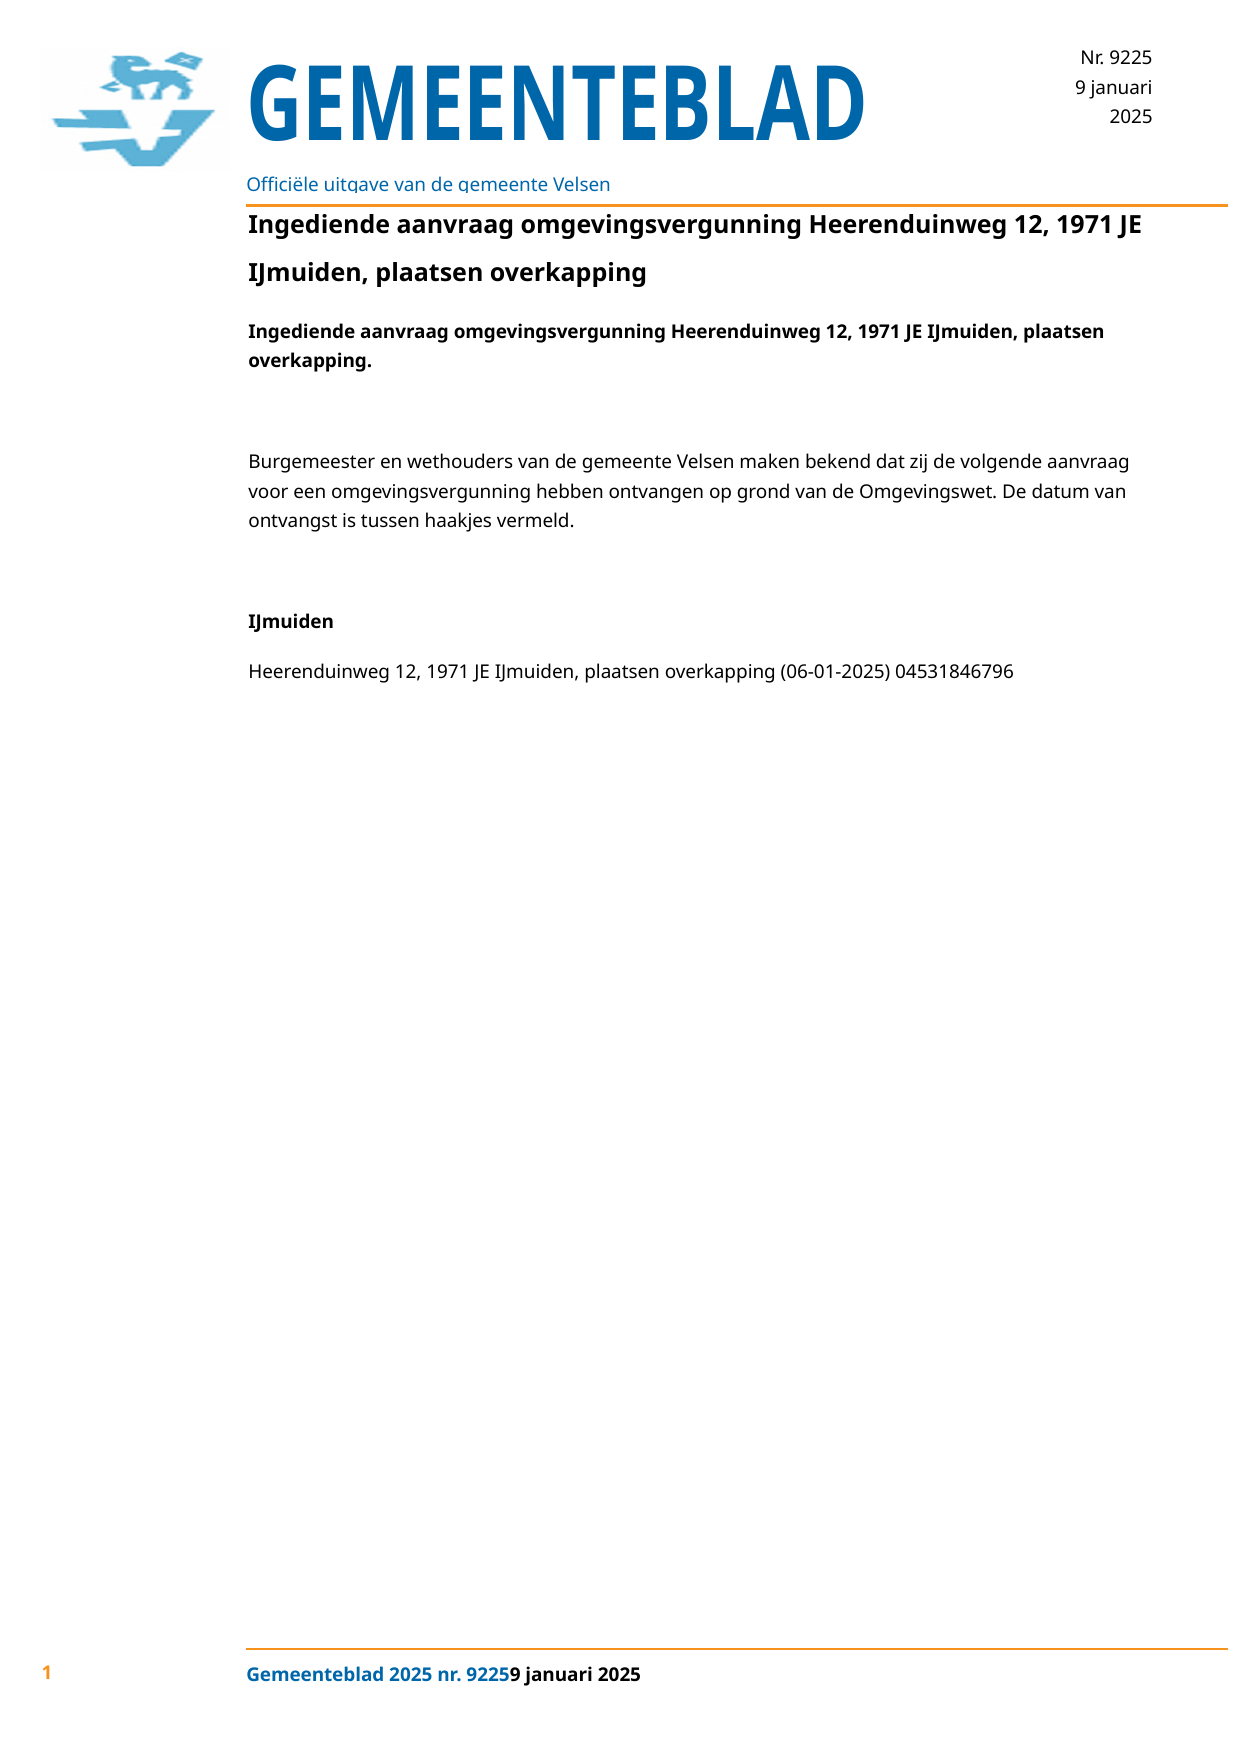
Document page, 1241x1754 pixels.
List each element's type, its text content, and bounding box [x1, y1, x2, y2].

text Heerenduinweg 12, 1971 JE IJmuiden, plaatsen overkapping (06-01-2025) 04531846796 [248, 659, 1152, 684]
text Ingediende aanvraag omgevingsvergunning Heerenduinweg 12, 1971 JE IJmuiden, plaatsen overkapping. [248, 318, 1152, 373]
text IJmuiden [248, 608, 1152, 634]
text Burgemeester en wethouders van de gemeente Velsen maken bekend dat zij de volgende aanvraag voor een omgevingsvergunning hebben ontvangen op grond van de Omgevingswet. De datum van ontvangst is tussen haakjes vermeld. [248, 448, 1152, 533]
text Ingediende aanvraag omgevingsvergunning Heerenduinweg 12, 1971 JE IJmuiden, plaatsen overkapping [248, 207, 1152, 288]
picture [41, 47, 231, 172]
